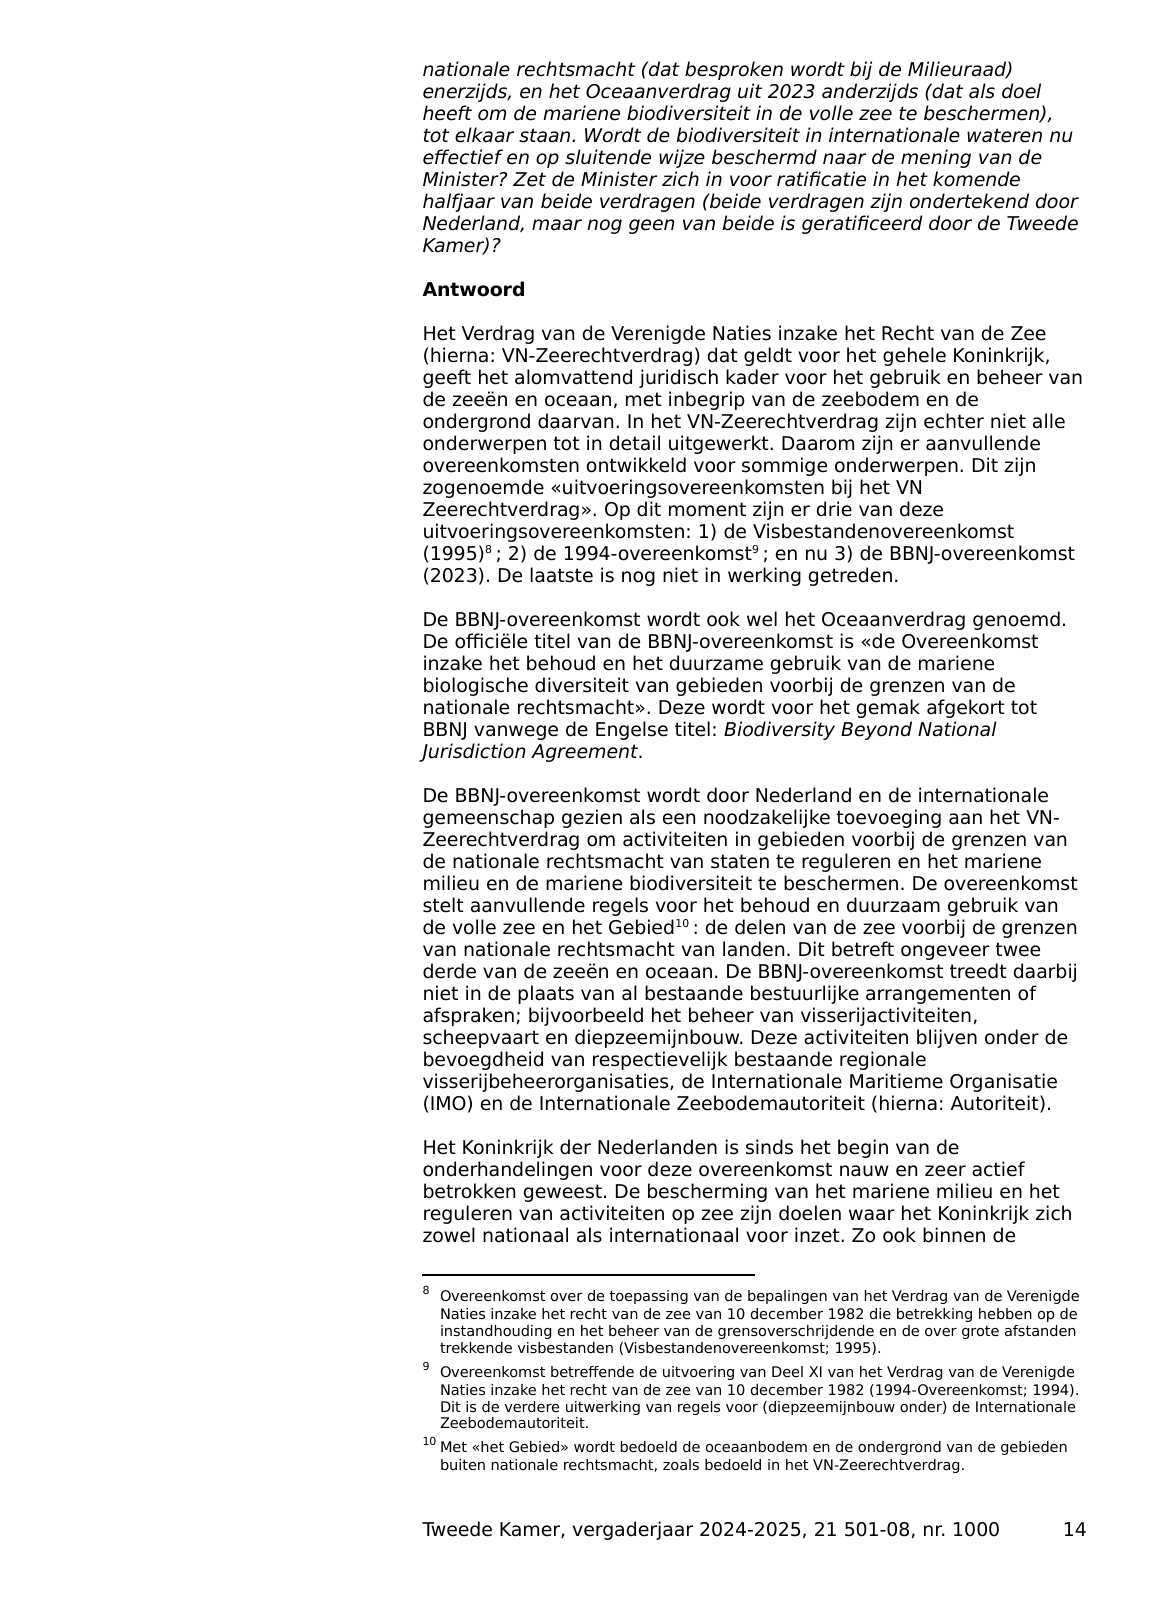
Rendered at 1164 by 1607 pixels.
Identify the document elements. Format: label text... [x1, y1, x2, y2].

text De BBNJ-overeenkomst wordt ook wel het Oceaanverdrag genoemd. De officiële titel van de BBNJ-overeenkomst is «de Overeenkomst inzake het behoud en het duurzame gebruik van de mariene biologische diversiteit van gebieden voorbij de grenzen van de nationale rechtsmacht». Deze wordt voor het gemak afgekort tot BBNJ vanwege de Engelse titel: Biodiversity Beyond National Jurisdiction Agreement. [422, 609, 1087, 763]
text Het Verdrag van de Verenigde Naties inzake het Recht van de Zee (hierna: VN-Zeerechtverdrag) dat geldt voor het gehele Koninkrijk, geeft het alomvattend juridisch kader voor het gebruik en beheer van de zeeën en oceaan, met inbegrip van de zeebodem en de ondergrond daarvan. In het VN-Zeerechtverdrag zijn echter niet alle onderwerpen tot in detail uitgewerkt. Daarom zijn er aanvullende overeenkomsten ontwikkeld voor sommige onderwerpen. Dit zijn zogenoemde «uitvoeringsovereenkomsten bij het VN Zeerechtverdrag». Op dit moment zijn er drie van deze uitvoeringsovereenkomsten: 1) de Visbestandenovereenkomst (1995); 2) de 1994-overeenkomst; en nu 3) de BBNJ-overeenkomst (2023). De laatste is nog niet in werking getreden. [422, 323, 1087, 587]
text De BBNJ-overeenkomst wordt door Nederland en de internationale gemeenschap gezien als een noodzakelijke toevoeging aan het VN-Zeerechtverdrag om activiteiten in gebieden voorbij de grenzen van de nationale rechtsmacht van staten te reguleren en het mariene milieu en de mariene biodiversiteit te beschermen. De overeenkomst stelt aanvullende regels voor het behoud en duurzaam gebruik van de volle zee en het Gebied: de delen van de zee voorbij de grenzen van nationale rechtsmacht van landen. Dit betreft ongeveer twee derde van de zeeën en oceaan. De BBNJ-overeenkomst treedt daarbij niet in de plaats van al bestaande bestuurlijke arrangementen of afspraken; bijvoorbeeld het beheer van visserijactiviteiten, scheepvaart en diepzeemijnbouw. Deze activiteiten blijven onder de bevoegdheid van respectievelijk bestaande regionale visserijbeheerorganisaties, de Internationale Maritieme Organisatie (IMO) en de Internationale Zeebodemautoriteit (hierna: Autoriteit). [422, 785, 1087, 1115]
text Het Koninkrijk der Nederlanden is sinds het begin van de onderhandelingen voor deze overeenkomst nauw en zeer actief betrokken geweest. De bescherming van het mariene milieu en het reguleren van activiteiten op zee zijn doelen waar het Koninkrijk zich zowel nationaal als internationaal voor inzet. Zo ook binnen de [422, 1137, 1087, 1247]
text Overeenkomst over de toepassing van de bepalingen van het Verdrag van de Verenigde Naties inzake het recht van de zee van 10 december 1982 die betrekking hebben op de instandhouding en het beheer van de grensoverschrijdende en de over grote afstanden trekkende visbestanden (Visbestandenovereenkomst; 1995). [422, 1284, 1087, 1357]
text Overeenkomst betreffende de uitvoering van Deel XI van het Verdrag van de Verenigde Naties inzake het recht van de zee van 10 december 1982 (1994-Overeenkomst; 1994). Dit is de verdere uitwerking van regels voor (diepzeemijnbouw onder) de Internationale Zeebodemautoriteit. [422, 1360, 1087, 1432]
subtitle Antwoord [422, 279, 1087, 301]
text Met «het Gebied» wordt bedoeld de oceaanbodem en de ondergrond van de gebieden buiten nationale rechtsmacht, zoals bedoeld in het VN-Zeerechtverdrag. [422, 1435, 1087, 1474]
text nationale rechtsmacht (dat besproken wordt bij de Milieuraad) enerzijds, en het Oceaanverdrag uit 2023 anderzijds (dat als doel heeft om de mariene biodiversiteit in de volle zee te beschermen), tot elkaar staan. Wordt de biodiversiteit in internationale wateren nu effectief en op sluitende wijze beschermd naar de mening van de Minister? Zet de Minister zich in voor ratificatie in het komende halfjaar van beide verdragen (beide verdragen zijn ondertekend door Nederland, maar nog geen van beide is geratificeerd door de Tweede Kamer)? [422, 59, 1087, 257]
